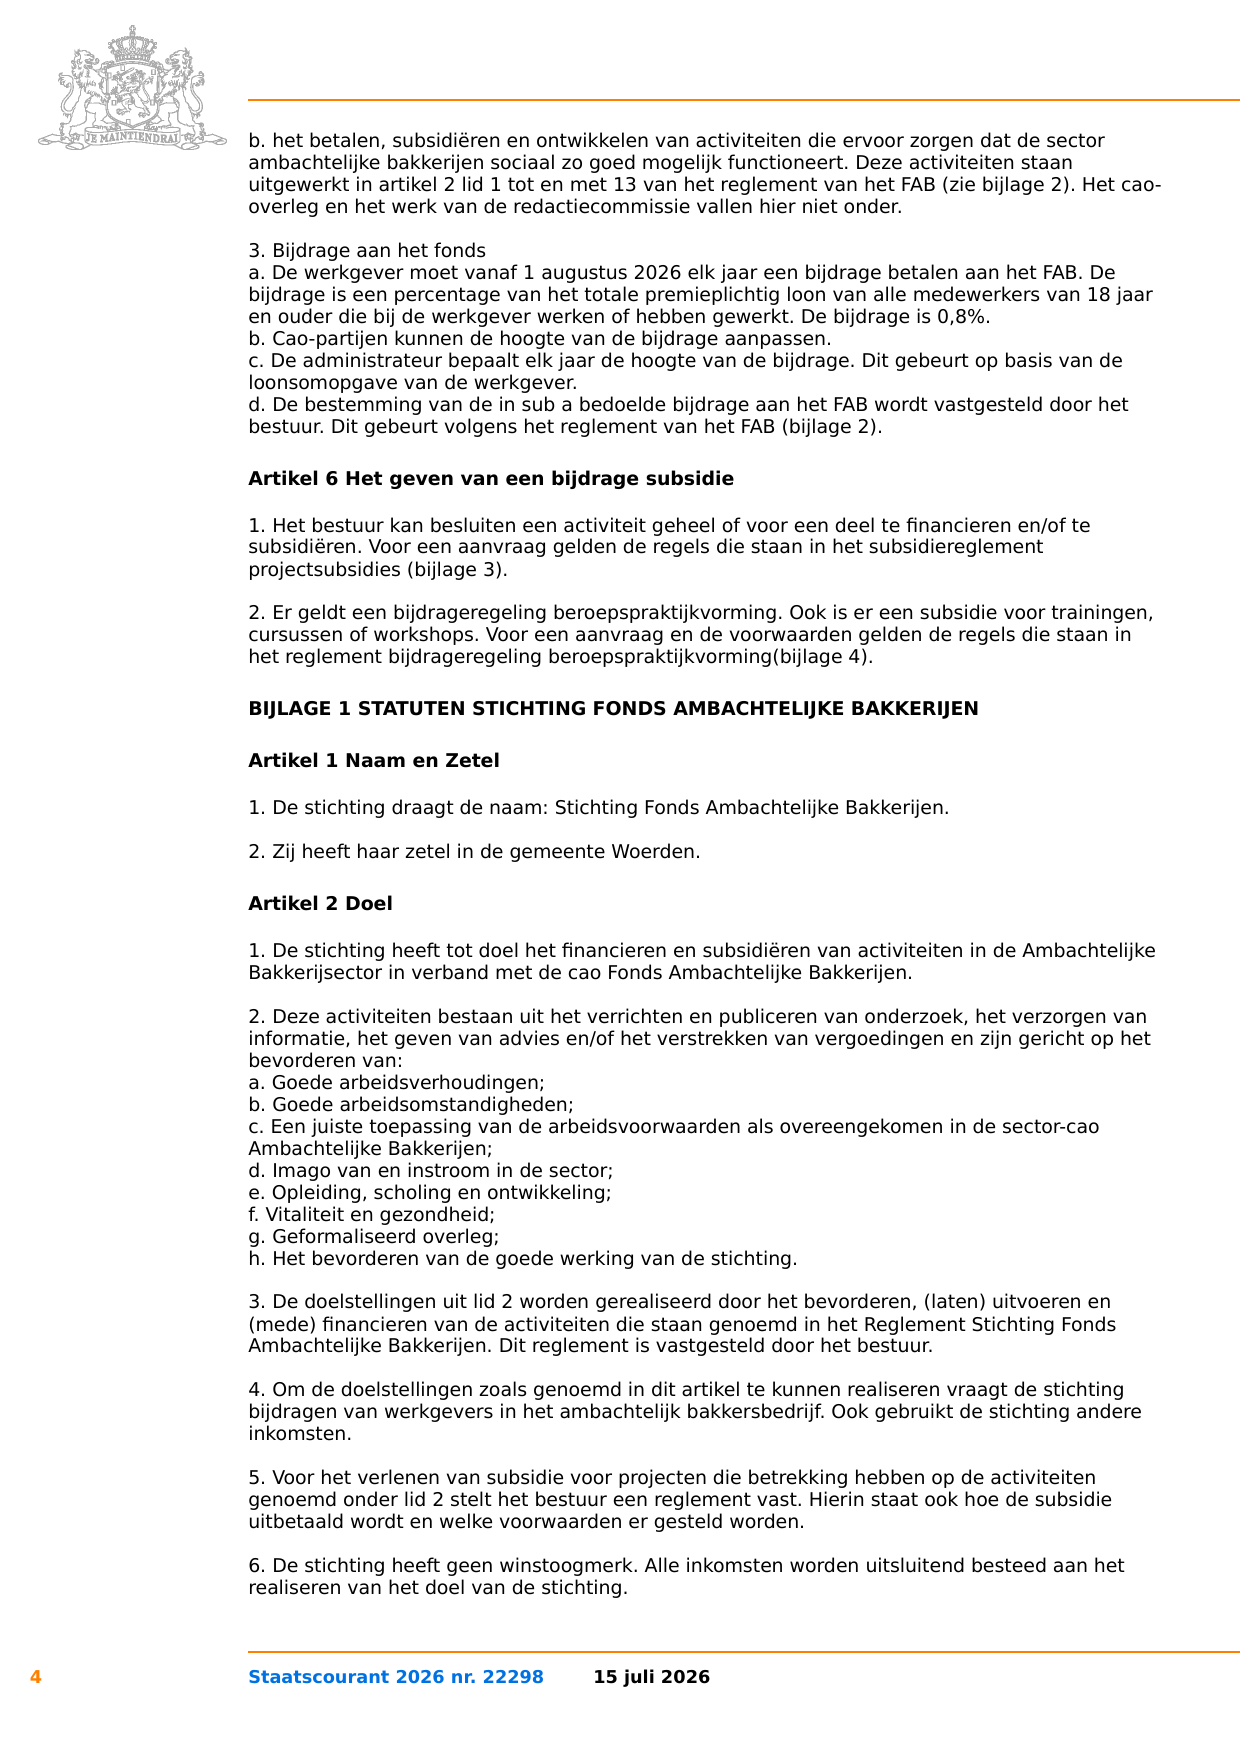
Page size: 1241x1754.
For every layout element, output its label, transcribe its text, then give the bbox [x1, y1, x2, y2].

subtitle Artikel 1 Naam en Zetel [248, 750, 1163, 772]
text a. Goede arbeidsverhoudingen; [248, 1072, 1163, 1094]
text d. De bestemming van de in sub a bedoelde bijdrage aan het FAB wordt vastgesteld door het bestuur. Dit gebeurt volgens het reglement van het FAB (bijlage 2). [248, 393, 1163, 437]
text 4. Om de doelstellingen zoals genoemd in dit artikel te kunnen realiseren vraagt de stichting bijdragen van werkgevers in het ambachtelijk bakkersbedrijf. Ook gebruikt de stichting andere inkomsten. [248, 1379, 1163, 1445]
text 2. Deze activiteiten bestaan uit het verrichten en publiceren van onderzoek, het verzorgen van informatie, het geven van advies en/of het verstrekken van vergoedingen en zijn gericht op het bevorderen van: [248, 1006, 1163, 1072]
text 1. De stichting draagt de naam: Stichting Fonds Ambachtelijke Bakkerijen. [248, 797, 1163, 819]
text h. Het bevorderen van de goede werking van de stichting. [248, 1248, 1163, 1269]
text b. het betalen, subsidiëren en ontwikkelen van activiteiten die ervoor zorgen dat de sector ambachtelijke bakkerijen sociaal zo goed mogelijk functioneert. Deze activiteiten staan uitgewerkt in artikel 2 lid 1 tot en met 13 van het reglement van het FAB (zie bijlage 2). Het cao-overleg en het werk van de redactiecommissie vallen hier niet onder. [248, 130, 1163, 218]
text a. De werkgever moet vanaf 1 augustus 2026 elk jaar een bijdrage betalen aan het FAB. De bijdrage is een percentage van het totale premieplichtig loon van alle medewerkers van 18 jaar en ouder die bij de werkgever werken of hebben gewerkt. De bijdrage is 0,8%. [248, 262, 1163, 328]
text 3. De doelstellingen uit lid 2 worden gerealiseerd door het bevorderen, (laten) uitvoeren en (mede) financieren van de activiteiten die staan genoemd in het Reglement Stichting Fonds Ambachtelijke Bakkerijen. Dit reglement is vastgesteld door het bestuur. [248, 1291, 1163, 1357]
text b. Cao-partijen kunnen de hoogte van de bijdrage aanpassen. [248, 328, 1163, 349]
picture [38, 25, 227, 150]
text c. De administrateur bepaalt elk jaar de hoogte van de bijdrage. Dit gebeurt op basis van de loonsomopgave van de werkgever. [248, 349, 1163, 393]
text 1. Het bestuur kan besluiten een activiteit geheel of voor een deel te financieren en/of te subsidiëren. Voor een aanvraag gelden de regels die staan in het subsidiereglement projectsubsidies (bijlage 3). [248, 514, 1163, 580]
subtitle Artikel 2 Doel [248, 893, 1163, 915]
text 3. Bijdrage aan het fonds [248, 240, 1163, 262]
text 6. De stichting heeft geen winstoogmerk. Alle inkomsten worden uitsluitend besteed aan het realiseren van het doel van de stichting. [248, 1555, 1163, 1599]
text c. Een juiste toepassing van de arbeidsvoorwaarden als overeengekomen in de sector-cao Ambachtelijke Bakkerijen; [248, 1116, 1163, 1160]
text 5. Voor het verlenen van subsidie voor projecten die betrekking hebben op de activiteiten genoemd onder lid 2 stelt het bestuur een reglement vast. Hierin staat ook hoe de subsidie uitbetaald wordt en welke voorwaarden er gesteld worden. [248, 1467, 1163, 1533]
text 1. De stichting heeft tot doel het financieren en subsidiëren van activiteiten in de Ambachtelijke Bakkerijsector in verband met de cao Fonds Ambachtelijke Bakkerijen. [248, 940, 1163, 984]
text g. Geformaliseerd overleg; [248, 1226, 1163, 1248]
text e. Opleiding, scholing en ontwikkeling; [248, 1182, 1163, 1204]
text f. Vitaliteit en gezondheid; [248, 1204, 1163, 1226]
text 2. Er geldt een bijdrageregeling beroepspraktijkvorming. Ook is er een subsidie voor trainingen, cursussen of workshops. Voor een aanvraag en de voorwaarden gelden de regels die staan in het reglement bijdrageregeling beroepspraktijkvorming(bijlage 4). [248, 602, 1163, 668]
subtitle Artikel 6 Het geven van een bijdrage subsidie [248, 467, 1163, 489]
subtitle BIJLAGE 1 STATUTEN STICHTING FONDS AMBACHTELIJKE BAKKERIJEN [248, 698, 1163, 720]
text b. Goede arbeidsomstandigheden; [248, 1094, 1163, 1116]
text d. Imago van en instroom in de sector; [248, 1160, 1163, 1182]
text 2. Zij heeft haar zetel in de gemeente Woerden. [248, 841, 1163, 863]
